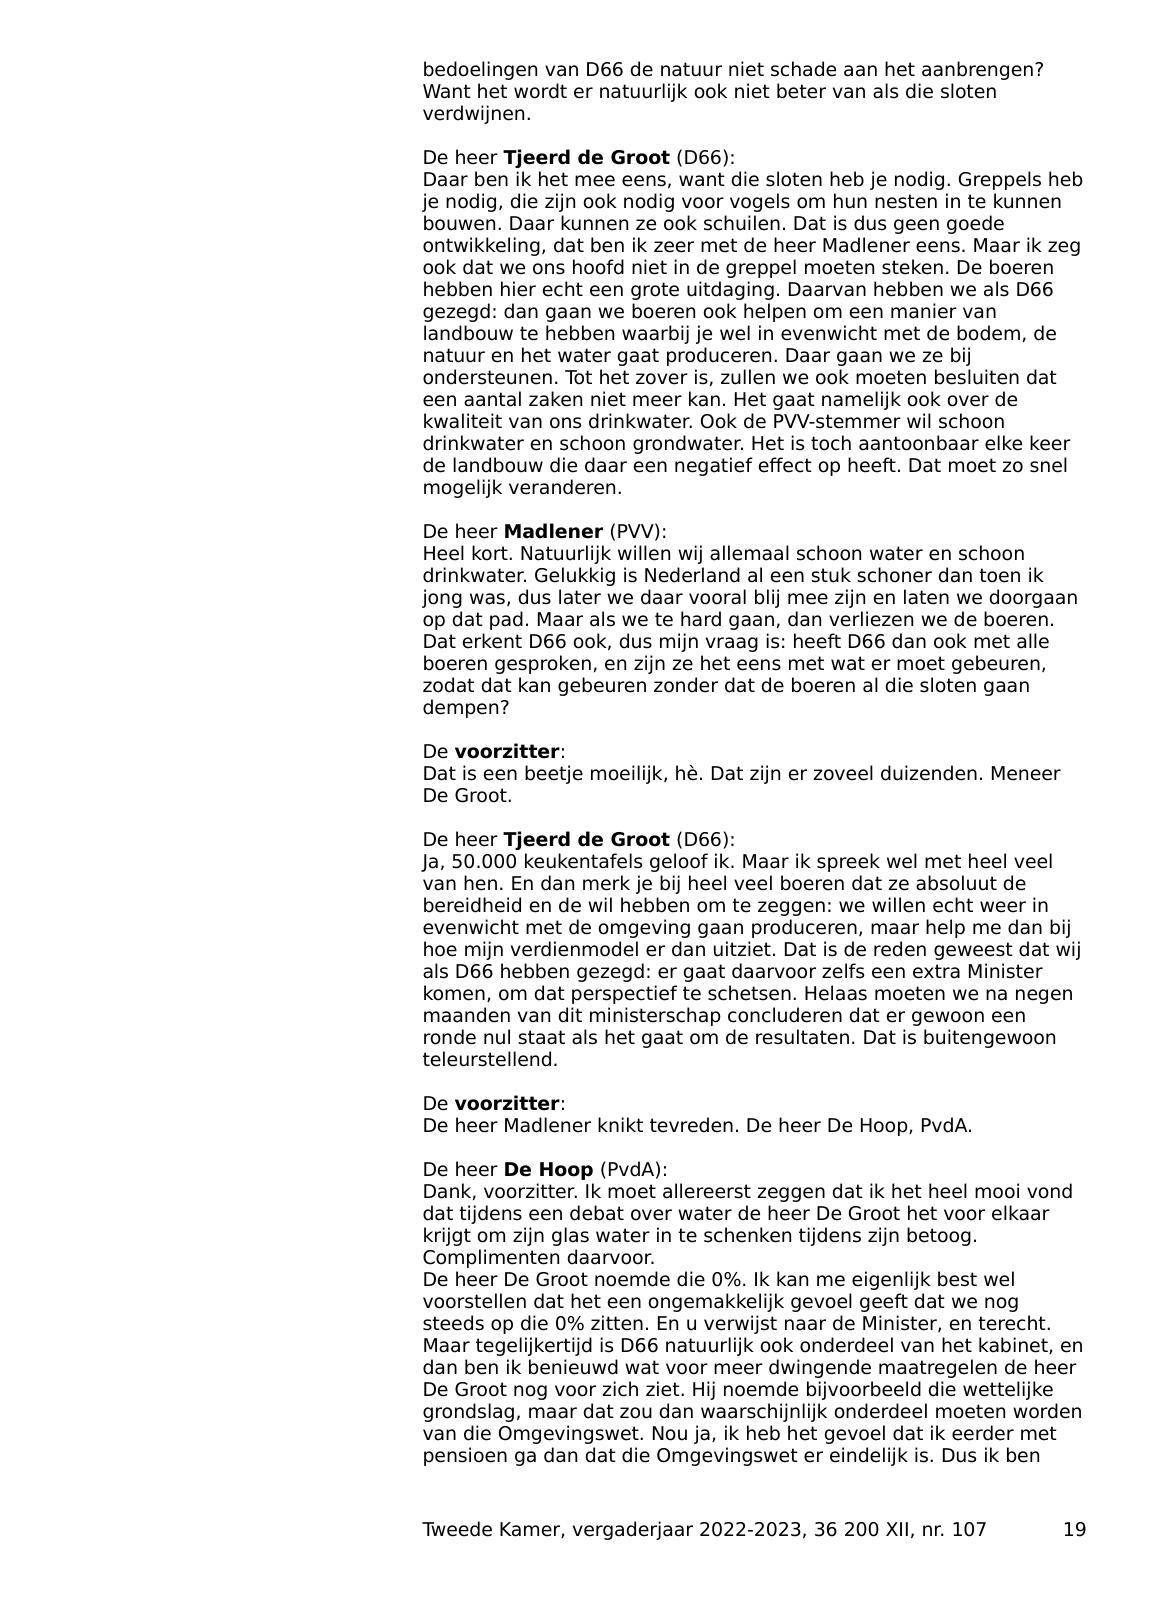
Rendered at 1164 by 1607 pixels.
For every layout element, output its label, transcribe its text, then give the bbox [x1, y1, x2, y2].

text De voorzitter: [422, 741, 1087, 763]
text Dank, voorzitter. Ik moet allereerst zeggen dat ik het heel mooi vond dat tijdens een debat over water de heer De Groot het voor elkaar krijgt om zijn glas water in te schenken tijdens zijn betoog. Complimenten daarvoor. [422, 1181, 1087, 1269]
text De heer Madlener knikt tevreden. De heer De Hoop, PvdA. [422, 1115, 1087, 1137]
text Dat is een beetje moeilijk, hè. Dat zijn er zoveel duizenden. Meneer De Groot. [422, 763, 1087, 807]
text De heer De Groot noemde die 0%. Ik kan me eigenlijk best wel voorstellen dat het een ongemakkelijk gevoel geeft dat we nog steeds op die 0% zitten. En u verwijst naar de Minister, en terecht. Maar tegelijkertijd is D66 natuurlijk ook onderdeel van het kabinet, en dan ben ik benieuwd wat voor meer dwingende maatregelen de heer De Groot nog voor zich ziet. Hij noemde bijvoorbeeld die wettelijke grondslag, maar dat zou dan waarschijnlijk onderdeel moeten worden van die Omgevingswet. Nou ja, ik heb het gevoel dat ik eerder met pensioen ga dan dat die Omgevingswet er eindelijk is. Dus ik ben [422, 1269, 1087, 1467]
text Ja, 50.000 keukentafels geloof ik. Maar ik spreek wel met heel veel van hen. En dan merk je bij heel veel boeren dat ze absoluut de bereidheid en de wil hebben om te zeggen: we willen echt weer in evenwicht met de omgeving gaan produceren, maar help me dan bij hoe mijn verdienmodel er dan uitziet. Dat is de reden geweest dat wij als D66 hebben gezegd: er gaat daarvoor zelfs een extra Minister komen, om dat perspectief te schetsen. Helaas moeten we na negen maanden van dit ministerschap concluderen dat er gewoon een ronde nul staat als het gaat om de resultaten. Dat is buitengewoon teleurstellend. [422, 851, 1087, 1071]
text bedoelingen van D66 de natuur niet schade aan het aanbrengen? Want het wordt er natuurlijk ook niet beter van als die sloten verdwijnen. [422, 59, 1087, 125]
text De voorzitter: [422, 1093, 1087, 1115]
text De heer De Hoop (PvdA): [422, 1159, 1087, 1181]
text De heer Madlener (PVV): [422, 521, 1087, 543]
text Heel kort. Natuurlijk willen wij allemaal schoon water en schoon drinkwater. Gelukkig is Nederland al een stuk schoner dan toen ik jong was, dus later we daar vooral blij mee zijn en laten we doorgaan op dat pad. Maar als we te hard gaan, dan verliezen we de boeren. Dat erkent D66 ook, dus mijn vraag is: heeft D66 dan ook met alle boeren gesproken, en zijn ze het eens met wat er moet gebeuren, zodat dat kan gebeuren zonder dat de boeren al die sloten gaan dempen? [422, 543, 1087, 719]
text De heer Tjeerd de Groot (D66): [422, 147, 1087, 169]
text Daar ben ik het mee eens, want die sloten heb je nodig. Greppels heb je nodig, die zijn ook nodig voor vogels om hun nesten in te kunnen bouwen. Daar kunnen ze ook schuilen. Dat is dus geen goede ontwikkeling, dat ben ik zeer met de heer Madlener eens. Maar ik zeg ook dat we ons hoofd niet in de greppel moeten steken. De boeren hebben hier echt een grote uitdaging. Daarvan hebben we als D66 gezegd: dan gaan we boeren ook helpen om een manier van landbouw te hebben waarbij je wel in evenwicht met de bodem, de natuur en het water gaat produceren. Daar gaan we ze bij ondersteunen. Tot het zover is, zullen we ook moeten besluiten dat een aantal zaken niet meer kan. Het gaat namelijk ook over de kwaliteit van ons drinkwater. Ook de PVV-stemmer wil schoon drinkwater en schoon grondwater. Het is toch aantoonbaar elke keer de landbouw die daar een negatief effect op heeft. Dat moet zo snel mogelijk veranderen. [422, 169, 1087, 499]
text De heer Tjeerd de Groot (D66): [422, 829, 1087, 851]
